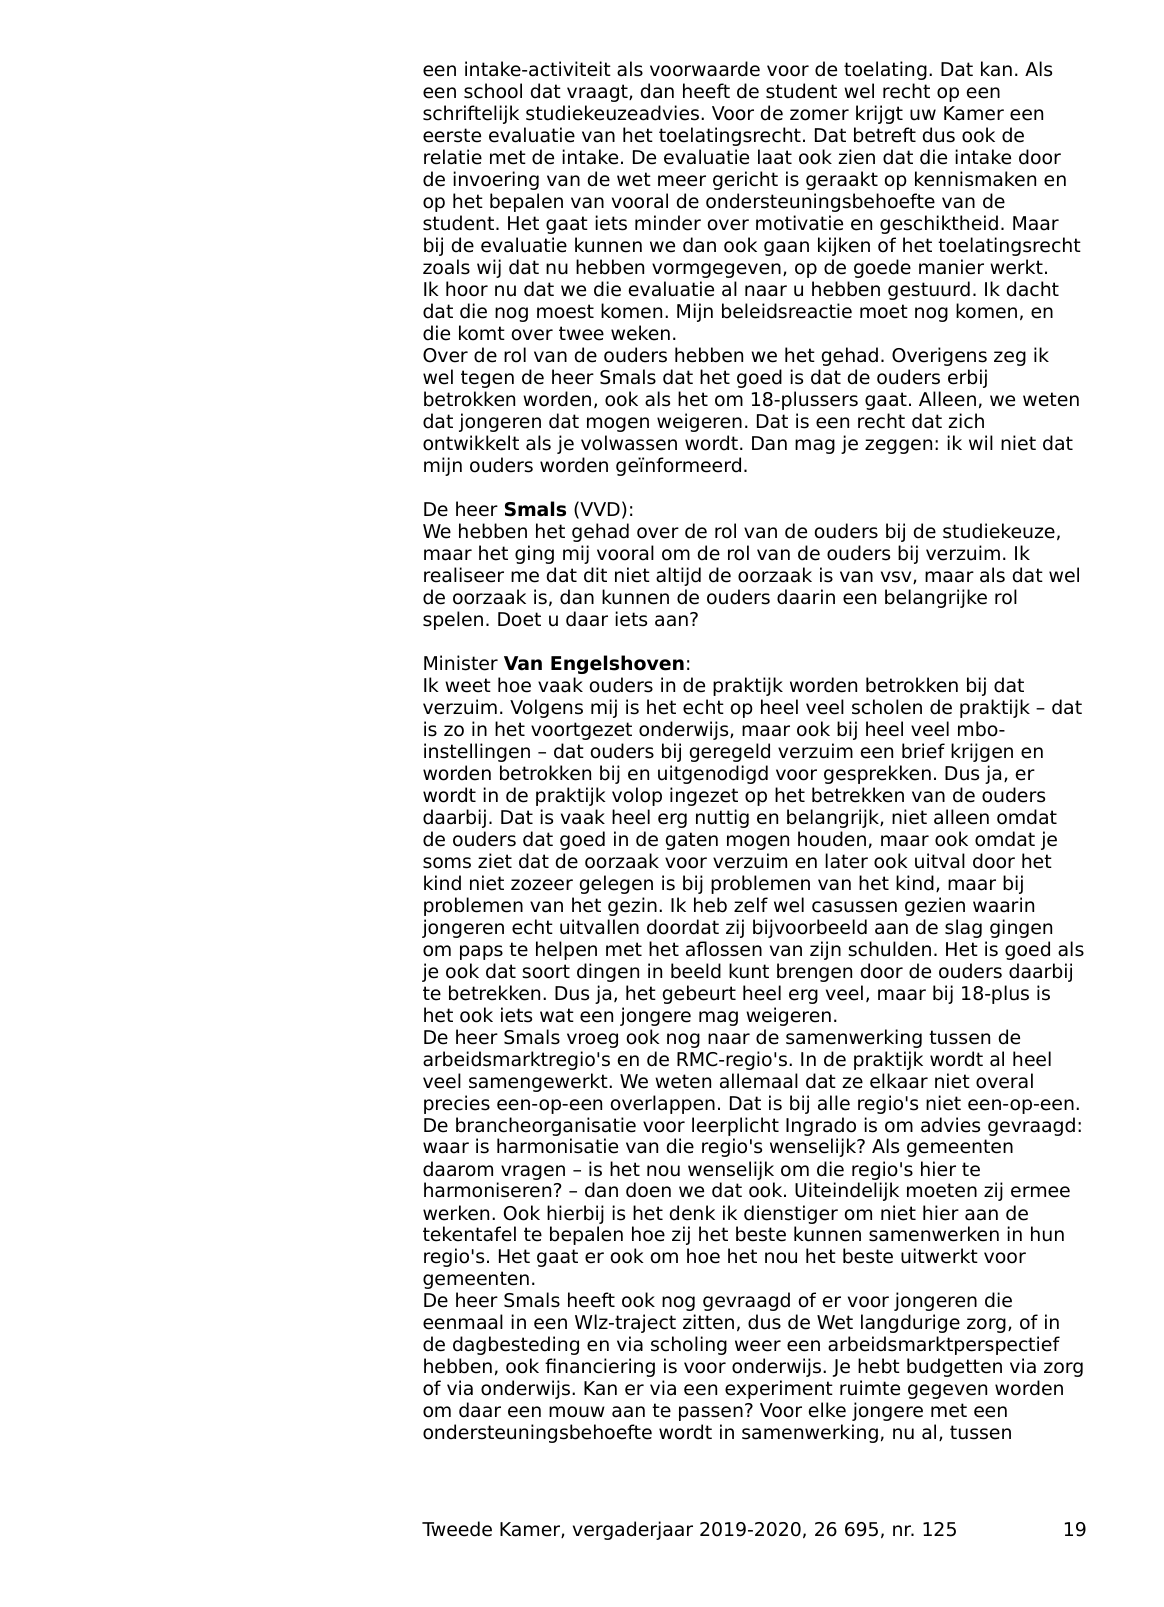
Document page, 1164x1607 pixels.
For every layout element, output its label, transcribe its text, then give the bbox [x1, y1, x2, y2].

text De heer Smals (VVD): [422, 499, 1087, 521]
text De heer Smals heeft ook nog gevraagd of er voor jongeren die eenmaal in een Wlz-traject zitten, dus de Wet langdurige zorg, of in de dagbesteding en via scholing weer een arbeidsmarktperspectief hebben, ook financiering is voor onderwijs. Je hebt budgetten via zorg of via onderwijs. Kan er via een experiment ruimte gegeven worden om daar een mouw aan te passen? Voor elke jongere met een ondersteuningsbehoefte wordt in samenwerking, nu al, tussen [422, 1290, 1087, 1444]
text Ik weet hoe vaak ouders in de praktijk worden betrokken bij dat verzuim. Volgens mij is het echt op heel veel scholen de praktijk – dat is zo in het voortgezet onderwijs, maar ook bij heel veel mbo-instellingen – dat ouders bij geregeld verzuim een brief krijgen en worden betrokken bij en uitgenodigd voor gesprekken. Dus ja, er wordt in de praktijk volop ingezet op het betrekken van de ouders daarbij. Dat is vaak heel erg nuttig en belangrijk, niet alleen omdat de ouders dat goed in de gaten mogen houden, maar ook omdat je soms ziet dat de oorzaak voor verzuim en later ook uitval door het kind niet zozeer gelegen is bij problemen van het kind, maar bij problemen van het gezin. Ik heb zelf wel casussen gezien waarin jongeren echt uitvallen doordat zij bijvoorbeeld aan de slag gingen om paps te helpen met het aflossen van zijn schulden. Het is goed als je ook dat soort dingen in beeld kunt brengen door de ouders daarbij te betrekken. Dus ja, het gebeurt heel erg veel, maar bij 18-plus is het ook iets wat een jongere mag weigeren. [422, 675, 1087, 1027]
text Ik hoor nu dat we die evaluatie al naar u hebben gestuurd. Ik dacht dat die nog moest komen. Mijn beleidsreactie moet nog komen, en die komt over twee weken. [422, 279, 1087, 345]
text Minister Van Engelshoven: [422, 653, 1087, 675]
text een intake-activiteit als voorwaarde voor de toelating. Dat kan. Als een school dat vraagt, dan heeft de student wel recht op een schriftelijk studiekeuzeadvies. Voor de zomer krijgt uw Kamer een eerste evaluatie van het toelatingsrecht. Dat betreft dus ook de relatie met de intake. De evaluatie laat ook zien dat die intake door de invoering van de wet meer gericht is geraakt op kennismaken en op het bepalen van vooral de ondersteuningsbehoefte van de student. Het gaat iets minder over motivatie en geschiktheid. Maar bij de evaluatie kunnen we dan ook gaan kijken of het toelatingsrecht zoals wij dat nu hebben vormgegeven, op de goede manier werkt. [422, 59, 1087, 279]
text Over de rol van de ouders hebben we het gehad. Overigens zeg ik wel tegen de heer Smals dat het goed is dat de ouders erbij betrokken worden, ook als het om 18-plussers gaat. Alleen, we weten dat jongeren dat mogen weigeren. Dat is een recht dat zich ontwikkelt als je volwassen wordt. Dan mag je zeggen: ik wil niet dat mijn ouders worden geïnformeerd. [422, 345, 1087, 477]
text We hebben het gehad over de rol van de ouders bij de studiekeuze, maar het ging mij vooral om de rol van de ouders bij verzuim. Ik realiseer me dat dit niet altijd de oorzaak is van vsv, maar als dat wel de oorzaak is, dan kunnen de ouders daarin een belangrijke rol spelen. Doet u daar iets aan? [422, 521, 1087, 631]
text De heer Smals vroeg ook nog naar de samenwerking tussen de arbeidsmarktregio's en de RMC-regio's. In de praktijk wordt al heel veel samengewerkt. We weten allemaal dat ze elkaar niet overal precies een-op-een overlappen. Dat is bij alle regio's niet een-op-een. De brancheorganisatie voor leerplicht Ingrado is om advies gevraagd: waar is harmonisatie van die regio's wenselijk? Als gemeenten daarom vragen – is het nou wenselijk om die regio's hier te harmoniseren? – dan doen we dat ook. Uiteindelijk moeten zij ermee werken. Ook hierbij is het denk ik dienstiger om niet hier aan de tekentafel te bepalen hoe zij het beste kunnen samenwerken in hun regio's. Het gaat er ook om hoe het nou het beste uitwerkt voor gemeenten. [422, 1027, 1087, 1290]
